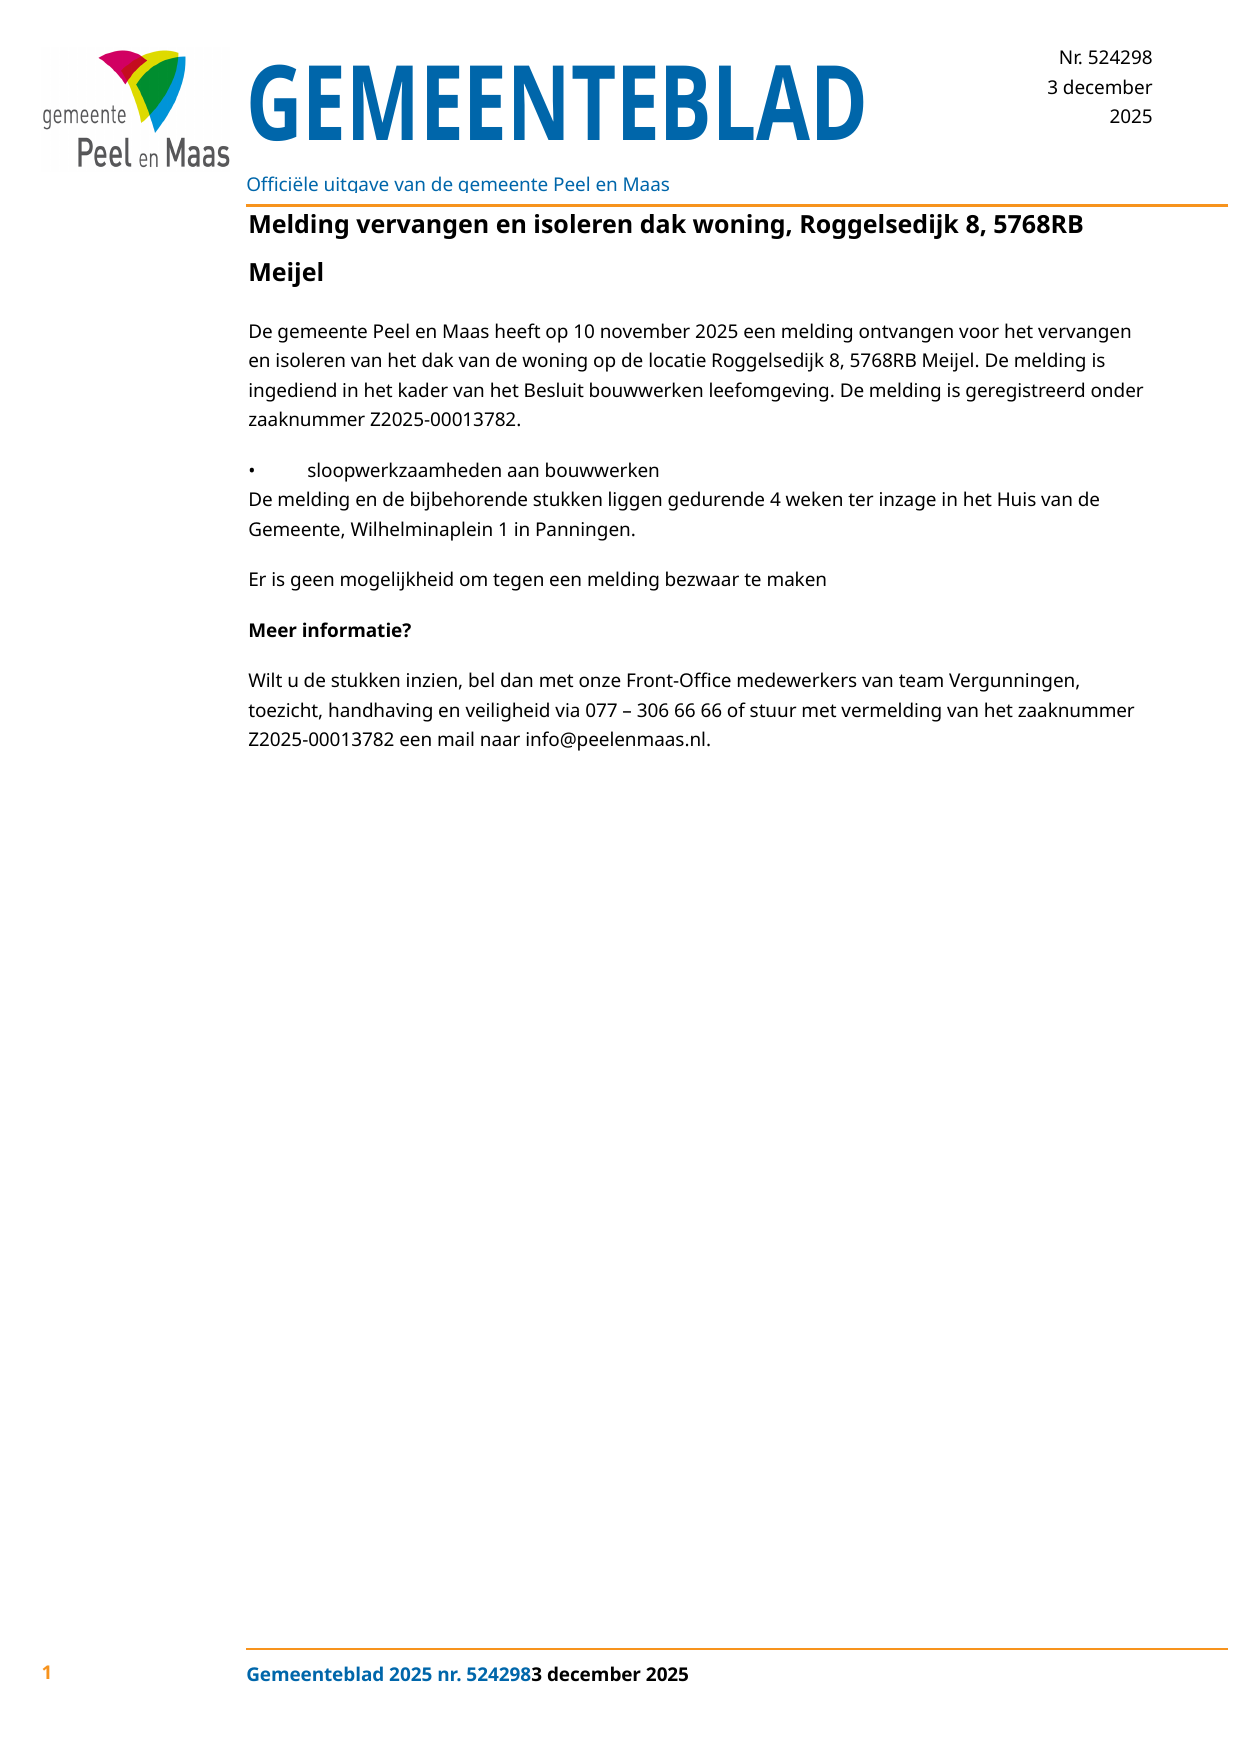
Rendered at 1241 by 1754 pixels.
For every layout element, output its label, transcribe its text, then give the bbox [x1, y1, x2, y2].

text Wilt u de stukken inzien, bel dan met onze Front-Office medewerkers van team Vergunningen, toezicht, handhaving en veiligheid via 077 – 306 66 66 of stuur met vermelding van het zaaknummer Z2025-00013782 een mail naar info@peelenmaas.nl. [248, 667, 1152, 752]
text Er is geen mogelijkheid om tegen een melding bezwaar te maken [248, 567, 1152, 592]
text De melding en de bijbehorende stukken liggen gedurende 4 weken ter inzage in het Huis van de Gemeente, Wilhelminaplein 1 in Panningen. [248, 487, 1152, 542]
text Meer informatie? [248, 617, 1152, 643]
text Melding vervangen en isoleren dak woning, Roggelsedijk 8, 5768RB Meijel [248, 207, 1152, 288]
picture [41, 47, 231, 172]
list sloopwerkzaamheden aan bouwwerken [248, 457, 1152, 483]
text De gemeente Peel en Maas heeft op 10 november 2025 een melding ontvangen voor het vervangen en isoleren van het dak van de woning op de locatie Roggelsedijk 8, 5768RB Meijel. De melding is ingediend in het kader van het Besluit bouwwerken leefomgeving. De melding is geregistreerd onder zaaknummer Z2025-00013782. [248, 318, 1152, 432]
